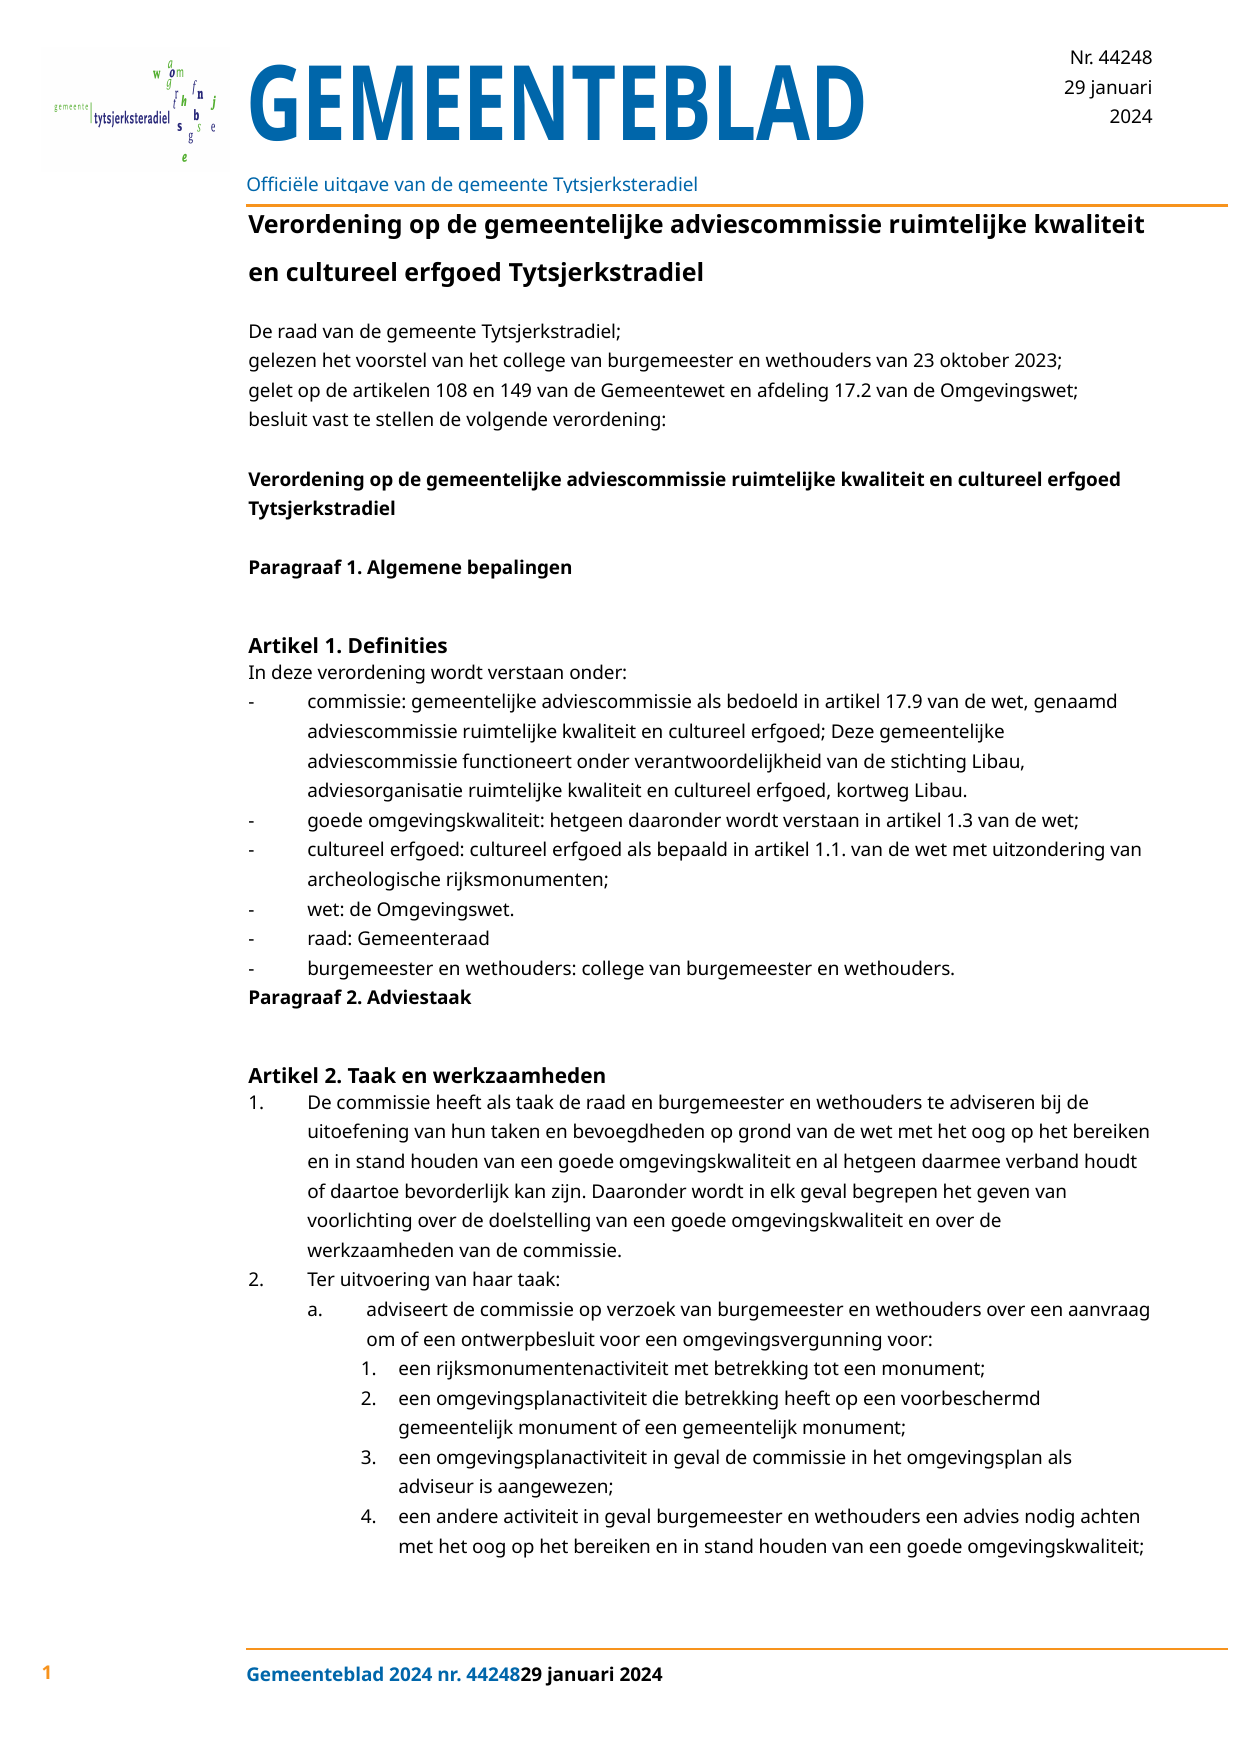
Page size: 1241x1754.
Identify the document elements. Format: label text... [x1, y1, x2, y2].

list goede omgevingskwaliteit: hetgeen daaronder wordt verstaan in artikel 1.3 van de wet; [248, 807, 1152, 833]
list De commissie heeft als taak de raad en burgemeester en wethouders te adviseren bij de uitoefening van hun taken en bevoegdheden op grond van de wet met het oog op het bereiken en in stand houden van een goede omgevingskwaliteit en al hetgeen daarmee verband houdt of daartoe bevorderlijk kan zijn. Daaronder wordt in elk geval begrepen het geven van voorlichting over de doelstelling van een goede omgevingskwaliteit en over de werkzaamheden van de commissie. [248, 1089, 1152, 1263]
list adviseert de commissie op verzoek van burgemeester en wethouders over een aanvraag om of een ontwerpbesluit voor een omgevingsvergunning voor: [307, 1296, 1152, 1352]
picture [41, 47, 231, 172]
text De raad van de gemeente Tytsjerkstradiel; [248, 318, 1152, 344]
list een rijksmonumentenactiviteit met betrekking tot een monument; [361, 1355, 1152, 1381]
list een andere activiteit in geval burgemeester en wethouders een advies nodig achten met het oog op het bereiken en in stand houden van een goede omgevingskwaliteit; [361, 1503, 1152, 1559]
text Paragraaf 1. Algemene bepalingen [248, 554, 1152, 580]
text Paragraaf 2. Adviestaak [248, 984, 1152, 1010]
text Artikel 2. Taak en werkzaamheden [248, 1061, 1152, 1089]
text In deze verordening wordt verstaan onder: [248, 659, 1152, 685]
list een omgevingsplanactiviteit in geval de commissie in het omgevingsplan als adviseur is aangewezen; [361, 1444, 1152, 1499]
list een omgevingsplanactiviteit die betrekking heeft op een voorbeschermd gemeentelijk monument of een gemeentelijk monument; [361, 1385, 1152, 1440]
text gelezen het voorstel van het college van burgemeester en wethouders van 23 oktober 2023; [248, 347, 1152, 373]
list raad: Gemeenteraad [248, 925, 1152, 951]
list wet: de Omgevingswet. [248, 896, 1152, 922]
list burgemeester en wethouders: college van burgemeester en wethouders. [248, 955, 1152, 981]
list cultureel erfgoed: cultureel erfgoed als bepaald in artikel 1.1. van de wet met uitzondering van archeologische rijksmonumenten; [248, 837, 1152, 892]
text besluit vast te stellen de volgende verordening: [248, 407, 1152, 432]
list commissie: gemeentelijke adviescommissie als bedoeld in artikel 17.9 van de wet, genaamd adviescommissie ruimtelijke kwaliteit en cultureel erfgoed; Deze gemeentelijke adviescommissie functioneert onder verantwoordelijkheid van de stichting Libau, adviesorganisatie ruimtelijke kwaliteit en cultureel erfgoed, kortweg Libau. [248, 689, 1152, 803]
text gelet op de artikelen 108 en 149 van de Gemeentewet en afdeling 17.2 van de Omgevingswet; [248, 377, 1152, 403]
text Artikel 1. Definities [248, 631, 1152, 659]
text Verordening op de gemeentelijke adviescommissie ruimtelijke kwaliteit en cultureel erfgoed Tytsjerkstradiel [248, 466, 1152, 521]
list Ter uitvoering van haar taak: [248, 1267, 1152, 1292]
text Verordening op de gemeentelijke adviescommissie ruimtelijke kwaliteit en cultureel erfgoed Tytsjerkstradiel [248, 207, 1152, 288]
